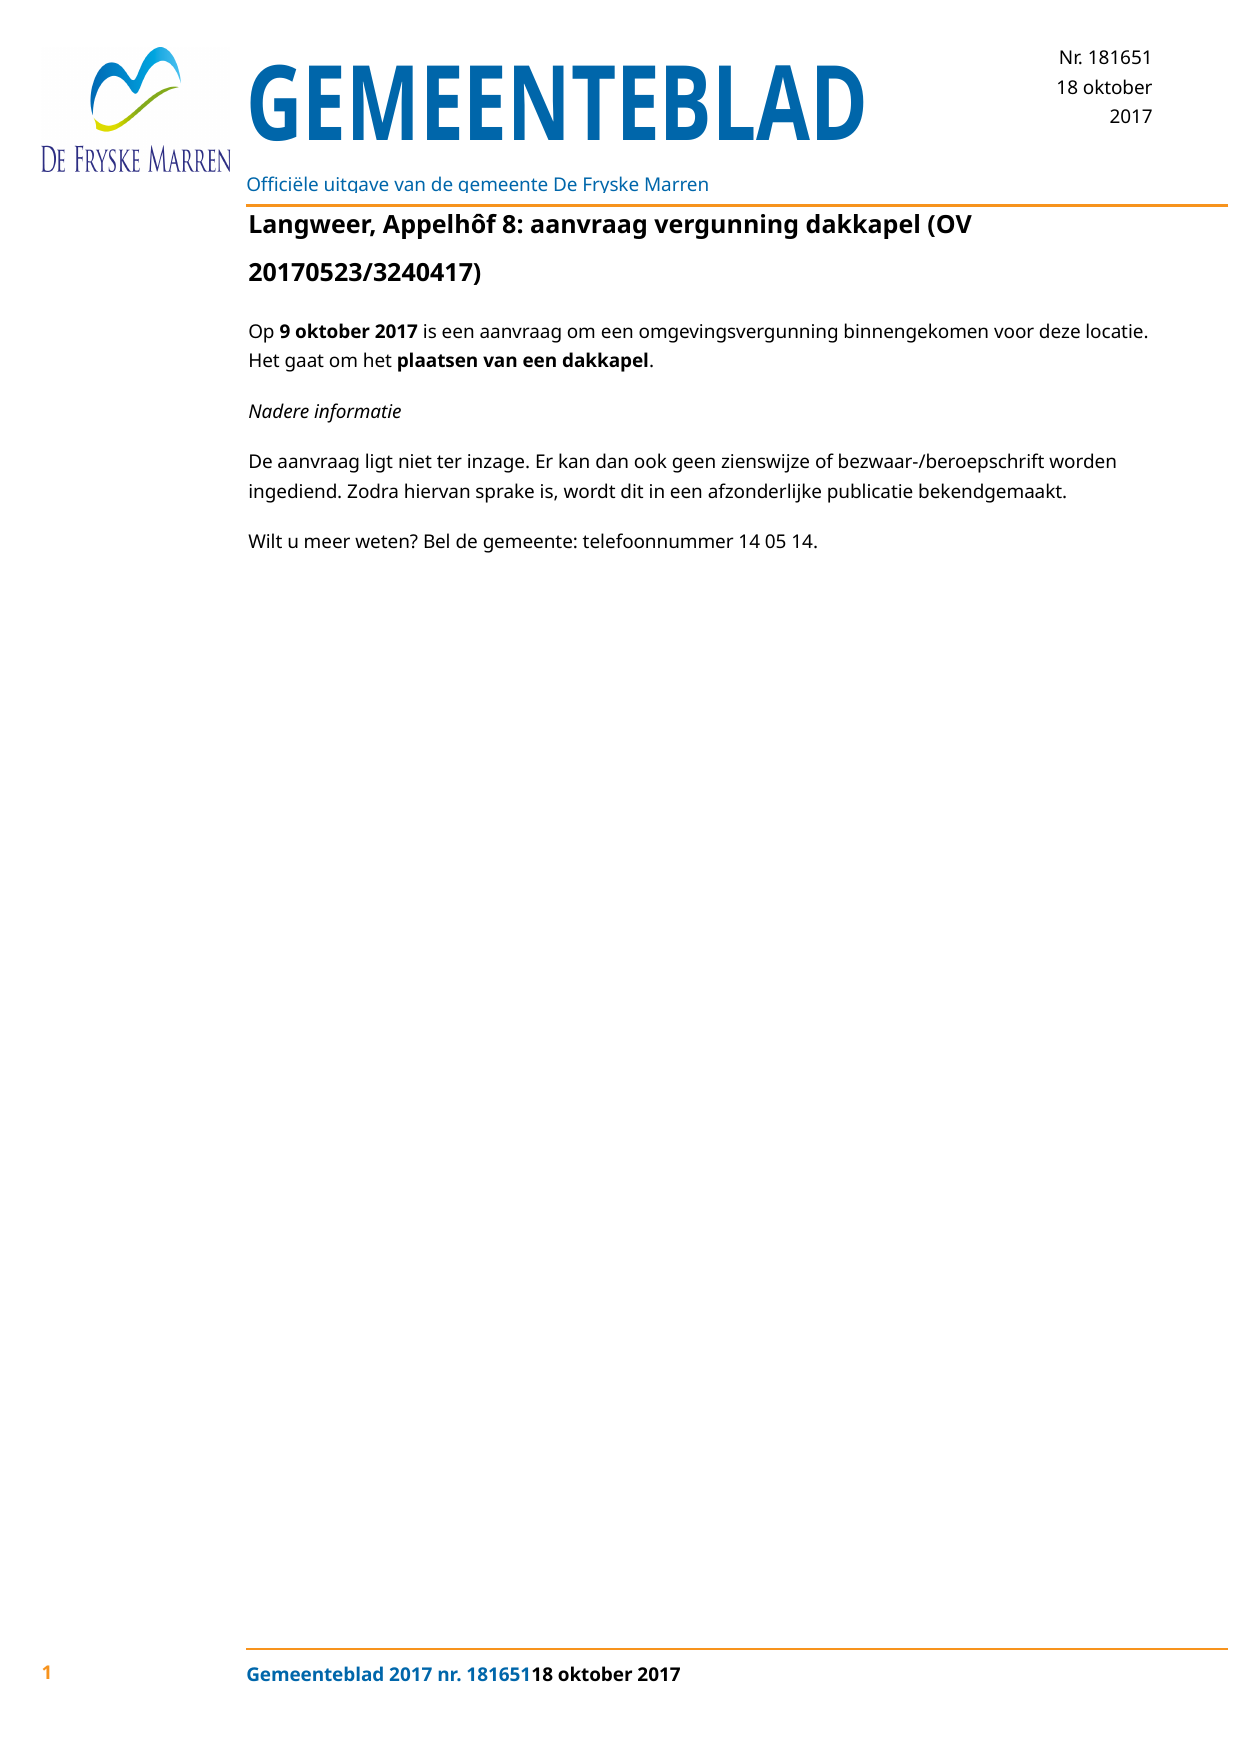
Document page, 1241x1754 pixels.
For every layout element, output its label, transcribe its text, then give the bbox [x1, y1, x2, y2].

text Langweer, Appelhôf 8: aanvraag vergunning dakkapel (OV 20170523/3240417) [248, 207, 1152, 288]
text Wilt u meer weten? Bel de gemeente: telefoonnummer 14 05 14. [248, 528, 1152, 554]
picture [41, 47, 231, 172]
text Nadere informatie [248, 398, 1152, 424]
text Op 9 oktober 2017 is een aanvraag om een omgevingsvergunning binnengekomen voor deze locatie. Het gaat om het plaatsen van een dakkapel. [248, 318, 1152, 373]
text De aanvraag ligt niet ter inzage. Er kan dan ook geen zienswijze of bezwaar-/beroepschrift worden ingediend. Zodra hiervan sprake is, wordt dit in een afzonderlijke publicatie bekendgemaakt. [248, 448, 1152, 504]
